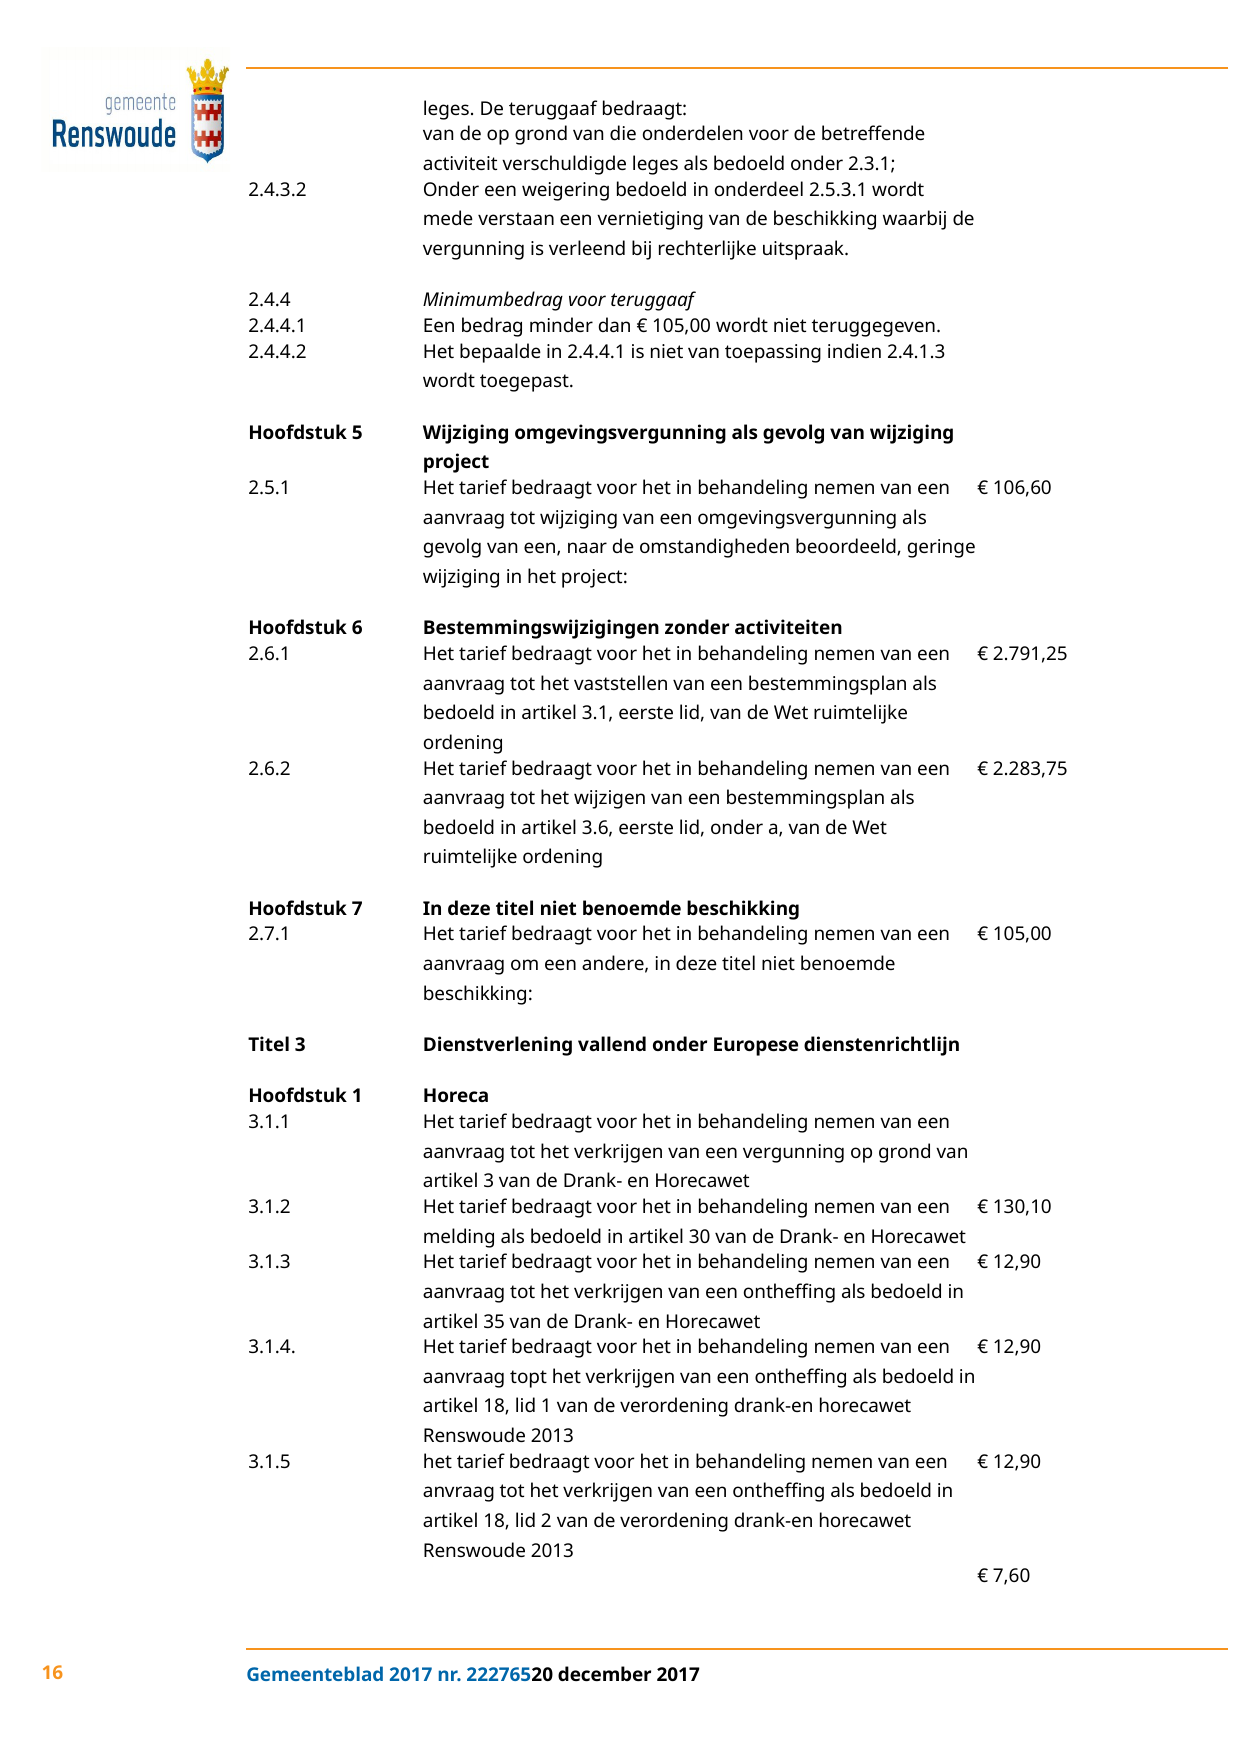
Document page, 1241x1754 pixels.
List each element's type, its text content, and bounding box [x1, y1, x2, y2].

table_cell € 2.283,75 [977, 755, 1152, 869]
table_cell € 12,90 [977, 1334, 1152, 1448]
table_cell Minimumbedrag voor teruggaaf [423, 286, 977, 312]
table_cell [977, 95, 1152, 121]
table_cell [423, 869, 977, 895]
table_cell [977, 615, 1152, 640]
table_cell 2.5.1 [248, 474, 423, 589]
table_cell Wijziging omgevingsvergunning als gevolg van wijziging project [423, 419, 977, 474]
table_cell [977, 1031, 1152, 1057]
table_cell € 7,60 [977, 1563, 1152, 1588]
table_cell Hoofdstuk 5 [248, 419, 423, 474]
table_cell [248, 1057, 423, 1083]
table_cell [977, 589, 1152, 614]
table_cell [977, 393, 1152, 419]
table_cell 2.7.1 [248, 921, 423, 1006]
table_cell 3.1.4. [248, 1334, 423, 1448]
table_cell [977, 121, 1152, 176]
table_cell Het tarief bedraagt voor het in behandeling nemen van een aanvraag tot het vaststellen van een bestemmingsplan als bedoeld in artikel 3.1, eerste lid, van de Wet ruimtelijke ordening [423, 640, 977, 755]
table_cell Hoofdstuk 7 [248, 895, 423, 921]
table_cell [977, 176, 1152, 261]
table_cell € 130,10 [977, 1193, 1152, 1249]
table_cell [977, 419, 1152, 474]
table_cell Het tarief bedraagt voor het in behandeling nemen van een melding als bedoeld in artikel 30 van de Drank- en Horecawet [423, 1193, 977, 1249]
table_cell [977, 286, 1152, 312]
table_cell 3.1.5 [248, 1448, 423, 1562]
table_cell 2.6.2 [248, 755, 423, 869]
table_cell [248, 261, 423, 286]
table_cell Horeca [423, 1083, 977, 1108]
table_cell In deze titel niet benoemde beschikking [423, 895, 977, 921]
table_cell [977, 1083, 1152, 1108]
table_cell leges. De teruggaaf bedraagt: [423, 95, 977, 121]
table_cell Het tarief bedraagt voor het in behandeling nemen van een aanvraag tot het verkrijgen van een vergunning op grond van artikel 3 van de Drank- en Horecawet [423, 1109, 977, 1193]
table_cell [977, 895, 1152, 921]
table_cell Het bepaalde in 2.4.4.1 is niet van toepassing indien 2.4.1.3 wordt toegepast. [423, 338, 977, 393]
table_cell [248, 1563, 423, 1588]
table_cell € 105,00 [977, 921, 1152, 1006]
table_cell [423, 261, 977, 286]
table_cell [423, 1006, 977, 1031]
table_cell [977, 338, 1152, 393]
table_cell [977, 1057, 1152, 1083]
table_cell Hoofdstuk 1 [248, 1083, 423, 1108]
table_cell [423, 589, 977, 614]
table_cell Het tarief bedraagt voor het in behandeling nemen van een aanvraag tot het verkrijgen van een ontheffing als bedoeld in artikel 35 van de Drank- en Horecawet [423, 1249, 977, 1333]
table_cell [423, 1563, 977, 1588]
table_cell [977, 1006, 1152, 1031]
table_cell Het tarief bedraagt voor het in behandeling nemen van een aanvraag tot het wijzigen van een bestemmingsplan als bedoeld in artikel 3.6, eerste lid, onder a, van de Wet ruimtelijke ordening [423, 755, 977, 869]
table_cell Het tarief bedraagt voor het in behandeling nemen van een aanvraag tot wijziging van een omgevingsvergunning als gevolg van een, naar de omstandigheden beoordeeld, geringe wijziging in het project: [423, 474, 977, 589]
table_cell 2.4.4 [248, 286, 423, 312]
table_cell Bestemmingswijzigingen zonder activiteiten [423, 615, 977, 640]
table_cell van de op grond van die onderdelen voor de betreffende activiteit verschuldigde leges als bedoeld onder 2.3.1; [423, 121, 977, 176]
table_cell Hoofdstuk 6 [248, 615, 423, 640]
table_cell Dienstverlening vallend onder Europese dienstenrichtlijn [423, 1031, 977, 1057]
table_cell [248, 121, 423, 176]
table_cell € 2.791,25 [977, 640, 1152, 755]
table_cell Een bedrag minder dan € 105,00 wordt niet teruggegeven. [423, 312, 977, 338]
table_cell € 12,90 [977, 1448, 1152, 1562]
table_cell € 106,60 [977, 474, 1152, 589]
table_cell [248, 1006, 423, 1031]
table_cell Het tarief bedraagt voor het in behandeling nemen van een aanvraag om een andere, in deze titel niet benoemde beschikking: [423, 921, 977, 1006]
table_cell het tarief bedraagt voor het in behandeling nemen van een anvraag tot het verkrijgen van een ontheffing als bedoeld in artikel 18, lid 2 van de verordening drank-en horecawet Renswoude 2013 [423, 1448, 977, 1562]
table_cell 2.4.3.2 [248, 176, 423, 261]
table_cell [977, 261, 1152, 286]
table_cell [248, 95, 423, 121]
table_cell [248, 589, 423, 614]
picture [41, 47, 231, 172]
table_cell [248, 869, 423, 895]
table_cell Onder een weigering bedoeld in onderdeel 2.5.3.1 wordt mede verstaan een vernietiging van de beschikking waarbij de vergunning is verleend bij rechterlijke uitspraak. [423, 176, 977, 261]
table_cell 3.1.3 [248, 1249, 423, 1333]
table_cell 2.4.4.1 [248, 312, 423, 338]
table_cell 2.6.1 [248, 640, 423, 755]
table_cell 3.1.1 [248, 1109, 423, 1193]
table_cell Het tarief bedraagt voor het in behandeling nemen van een aanvraag topt het verkrijgen van een ontheffing als bedoeld in artikel 18, lid 1 van de verordening drank-en horecawet Renswoude 2013 [423, 1334, 977, 1448]
table_cell [423, 1057, 977, 1083]
table_cell Titel 3 [248, 1031, 423, 1057]
table_cell [977, 1109, 1152, 1193]
table_cell [977, 312, 1152, 338]
table_cell [977, 869, 1152, 895]
table_cell 2.4.4.2 [248, 338, 423, 393]
table_cell [423, 393, 977, 419]
table_cell [248, 393, 423, 419]
table_cell € 12,90 [977, 1249, 1152, 1333]
table_cell 3.1.2 [248, 1193, 423, 1249]
